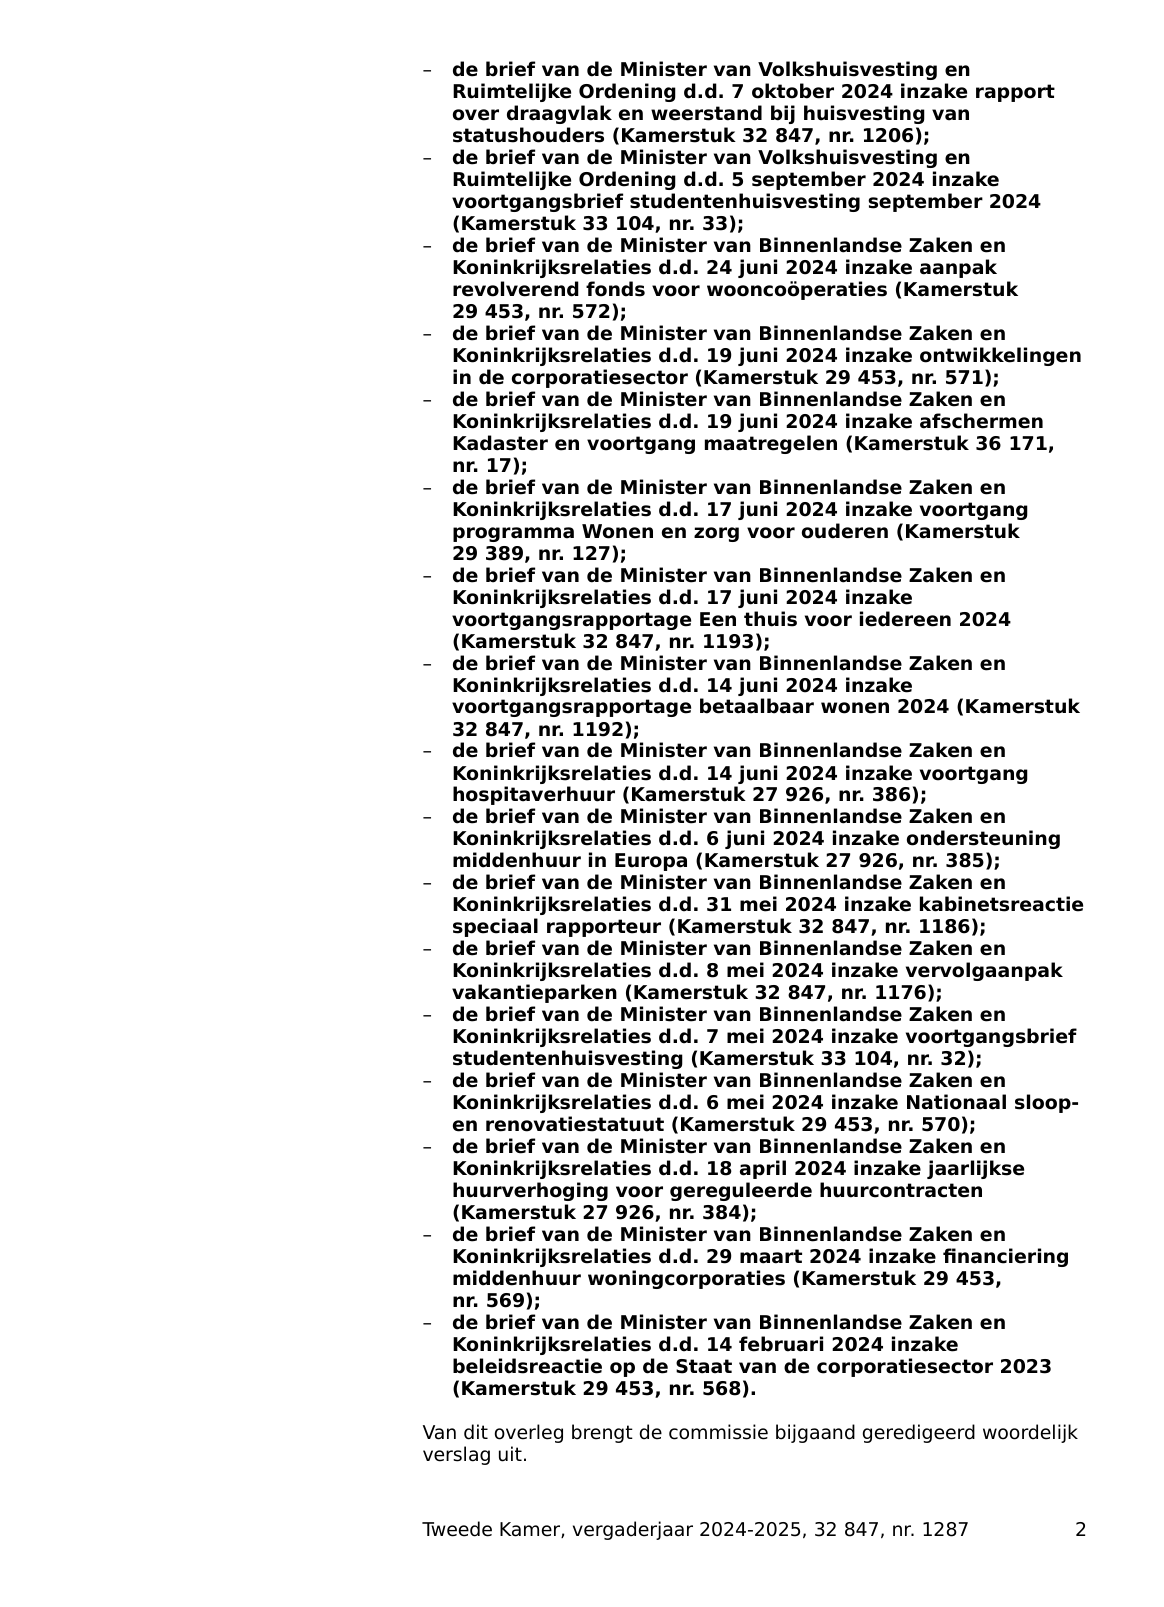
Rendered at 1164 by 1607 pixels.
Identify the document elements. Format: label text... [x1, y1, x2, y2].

text Van dit overleg brengt de commissie bijgaand geredigeerd woordelijk verslag uit. [422, 1422, 1087, 1466]
text – de brief van de Minister van Binnenlandse Zaken en Koninkrijksrelaties d.d. 24 juni 2024 inzake aanpak revolverend fonds voor wooncoöperaties (Kamerstuk 29 453, nr. 572); [422, 235, 1087, 323]
text – de brief van de Minister van Binnenlandse Zaken en Koninkrijksrelaties d.d. 7 mei 2024 inzake voortgangsbrief studentenhuisvesting (Kamerstuk 33 104, nr. 32); [422, 1004, 1087, 1070]
text – de brief van de Minister van Binnenlandse Zaken en Koninkrijksrelaties d.d. 14 juni 2024 inzake voortgangsrapportage betaalbaar wonen 2024 (Kamerstuk 32 847, nr. 1192); [422, 652, 1087, 740]
text – de brief van de Minister van Binnenlandse Zaken en Koninkrijksrelaties d.d. 14 februari 2024 inzake beleidsreactie op de Staat van de corporatiesector 2023 (Kamerstuk 29 453, nr. 568). [422, 1312, 1087, 1400]
text – de brief van de Minister van Volkshuisvesting en Ruimtelijke Ordening d.d. 5 september 2024 inzake voortgangsbrief studentenhuisvesting september 2024 (Kamerstuk 33 104, nr. 33); [422, 147, 1087, 235]
text – de brief van de Minister van Binnenlandse Zaken en Koninkrijksrelaties d.d. 6 juni 2024 inzake ondersteuning middenhuur in Europa (Kamerstuk 27 926, nr. 385); [422, 806, 1087, 872]
text – de brief van de Minister van Binnenlandse Zaken en Koninkrijksrelaties d.d. 8 mei 2024 inzake vervolgaanpak vakantieparken (Kamerstuk 32 847, nr. 1176); [422, 938, 1087, 1004]
text – de brief van de Minister van Binnenlandse Zaken en Koninkrijksrelaties d.d. 19 juni 2024 inzake afschermen Kadaster en voortgang maatregelen (Kamerstuk 36 171, nr. 17); [422, 389, 1087, 477]
text – de brief van de Minister van Binnenlandse Zaken en Koninkrijksrelaties d.d. 18 april 2024 inzake jaarlijkse huurverhoging voor gereguleerde huurcontracten (Kamerstuk 27 926, nr. 384); [422, 1136, 1087, 1224]
text – de brief van de Minister van Binnenlandse Zaken en Koninkrijksrelaties d.d. 19 juni 2024 inzake ontwikkelingen in de corporatiesector (Kamerstuk 29 453, nr. 571); [422, 323, 1087, 389]
text – de brief van de Minister van Binnenlandse Zaken en Koninkrijksrelaties d.d. 17 juni 2024 inzake voortgang programma Wonen en zorg voor ouderen (Kamerstuk 29 389, nr. 127); [422, 477, 1087, 564]
text – de brief van de Minister van Binnenlandse Zaken en Koninkrijksrelaties d.d. 31 mei 2024 inzake kabinetsreactie speciaal rapporteur (Kamerstuk 32 847, nr. 1186); [422, 872, 1087, 938]
text – de brief van de Minister van Volkshuisvesting en Ruimtelijke Ordening d.d. 7 oktober 2024 inzake rapport over draagvlak en weerstand bij huisvesting van statushouders (Kamerstuk 32 847, nr. 1206); [422, 59, 1087, 147]
text – de brief van de Minister van Binnenlandse Zaken en Koninkrijksrelaties d.d. 29 maart 2024 inzake financiering middenhuur woningcorporaties (Kamerstuk 29 453, nr. 569); [422, 1224, 1087, 1312]
text – de brief van de Minister van Binnenlandse Zaken en Koninkrijksrelaties d.d. 14 juni 2024 inzake voortgang hospitaverhuur (Kamerstuk 27 926, nr. 386); [422, 740, 1087, 806]
text – de brief van de Minister van Binnenlandse Zaken en Koninkrijksrelaties d.d. 17 juni 2024 inzake voortgangsrapportage Een thuis voor iedereen 2024 (Kamerstuk 32 847, nr. 1193); [422, 564, 1087, 652]
text – de brief van de Minister van Binnenlandse Zaken en Koninkrijksrelaties d.d. 6 mei 2024 inzake Nationaal sloop- en renovatiestatuut (Kamerstuk 29 453, nr. 570); [422, 1070, 1087, 1136]
